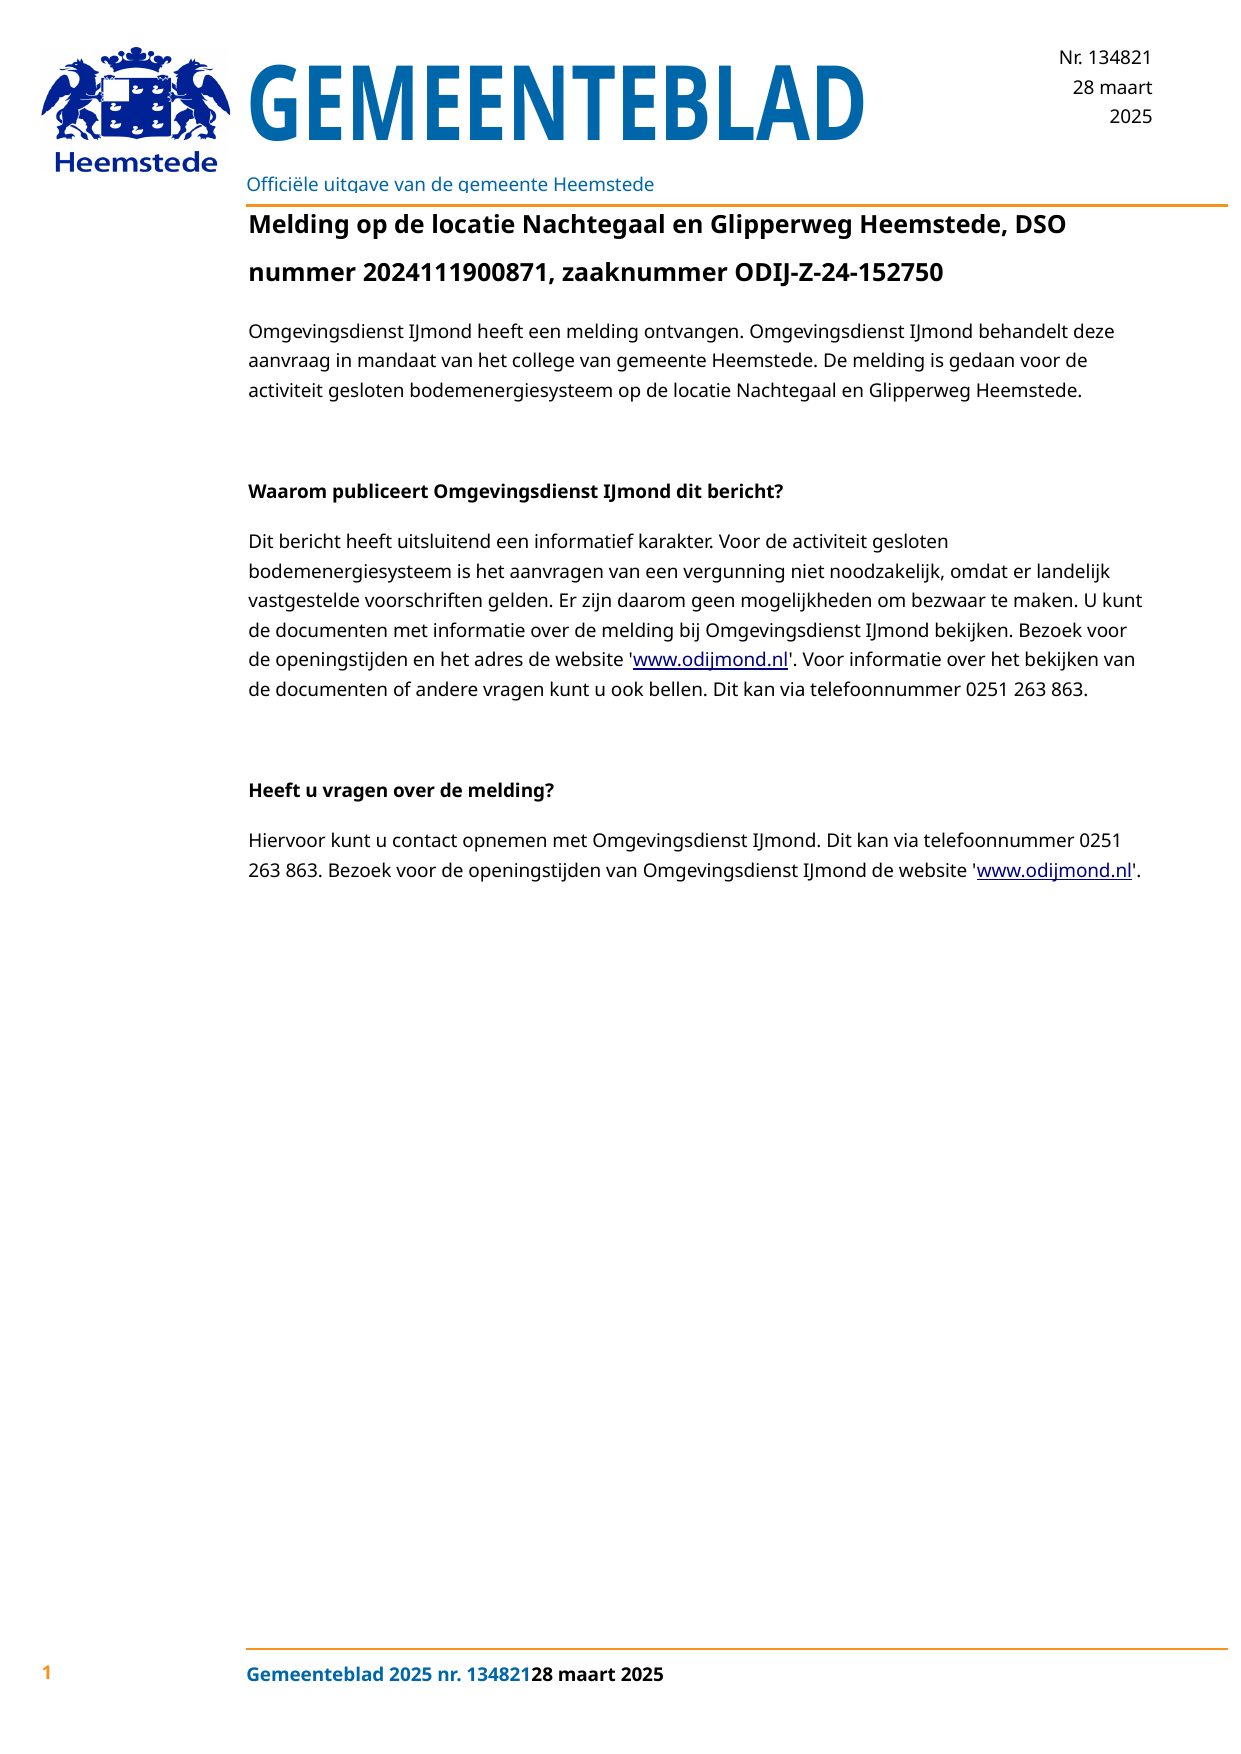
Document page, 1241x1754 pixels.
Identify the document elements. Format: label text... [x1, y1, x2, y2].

picture [41, 47, 231, 172]
text Dit bericht heeft uitsluitend een informatief karakter. Voor de activiteit gesloten bodemenergiesysteem is het aanvragen van een vergunning niet noodzakelijk, omdat er landelijk vastgestelde voorschriften gelden. Er zijn daarom geen mogelijkheden om bezwaar te maken. U kunt de documenten met informatie over de melding bij Omgevingsdienst IJmond bekijken. Bezoek voor de openingstijden en het adres de website 'www.odijmond.nl'. Voor informatie over het bekijken van de documenten of andere vragen kunt u ook bellen. Dit kan via telefoonnummer 0251 263 863. [248, 528, 1152, 702]
text Hiervoor kunt u contact opnemen met Omgevingsdienst IJmond. Dit kan via telefoonnummer 0251 263 863. Bezoek voor de openingstijden van Omgevingsdienst IJmond de website 'www.odijmond.nl'. [248, 827, 1152, 883]
text Omgevingsdienst IJmond heeft een melding ontvangen. Omgevingsdienst IJmond behandelt deze aanvraag in mandaat van het college van gemeente Heemstede. De melding is gedaan voor de activiteit gesloten bodemenergiesysteem op de locatie Nachtegaal en Glipperweg Heemstede. [248, 318, 1152, 403]
text Melding op de locatie Nachtegaal en Glipperweg Heemstede, DSO nummer 2024111900871, zaaknummer ODIJ-Z-24-152750 [248, 207, 1152, 288]
text Waarom publiceert Omgevingsdienst IJmond dit bericht? [248, 478, 1152, 504]
text Heeft u vragen over de melding? [248, 777, 1152, 803]
